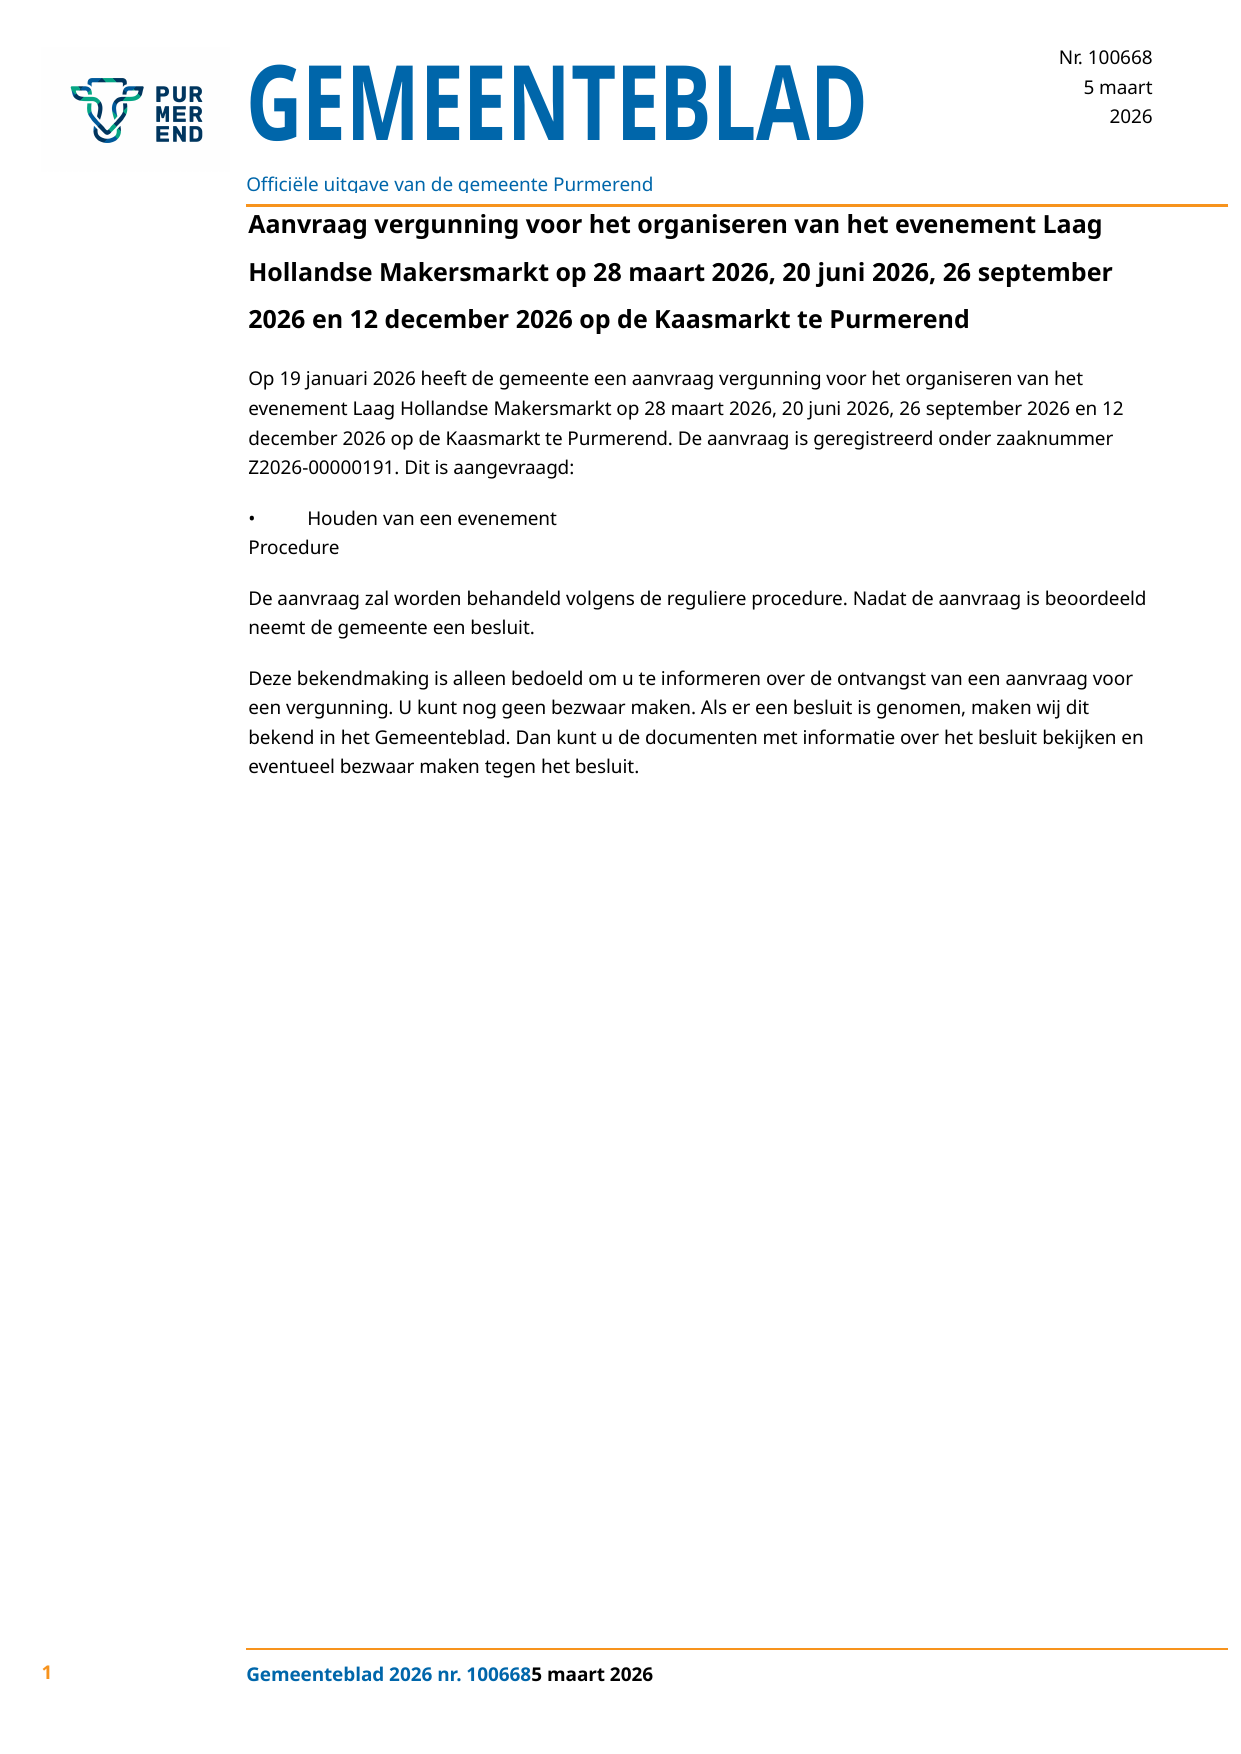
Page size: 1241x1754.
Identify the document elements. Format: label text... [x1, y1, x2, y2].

text Procedure [248, 534, 1152, 560]
picture [41, 47, 231, 172]
text Aanvraag vergunning voor het organiseren van het evenement Laag Hollandse Makersmarkt op 28 maart 2026, 20 juni 2026, 26 september 2026 en 12 december 2026 op de Kaasmarkt te Purmerend [248, 207, 1152, 336]
text Deze bekendmaking is alleen bedoeld om u te informeren over de ontvangst van een aanvraag voor een vergunning. U kunt nog geen bezwaar maken. Als er een besluit is genomen, maken wij dit bekend in het Gemeenteblad. Dan kunt u de documenten met informatie over het besluit bekijken en eventueel bezwaar maken tegen het besluit. [248, 665, 1152, 779]
text Op 19 januari 2026 heeft de gemeente een aanvraag vergunning voor het organiseren van het evenement Laag Hollandse Makersmarkt op 28 maart 2026, 20 juni 2026, 26 september 2026 en 12 december 2026 op de Kaasmarkt te Purmerend. De aanvraag is geregistreerd onder zaaknummer Z2026-00000191. Dit is aangevraagd: [248, 366, 1152, 480]
list Houden van een evenement [248, 505, 1152, 530]
text De aanvraag zal worden behandeld volgens de reguliere procedure. Nadat de aanvraag is beoordeeld neemt de gemeente een besluit. [248, 585, 1152, 640]
